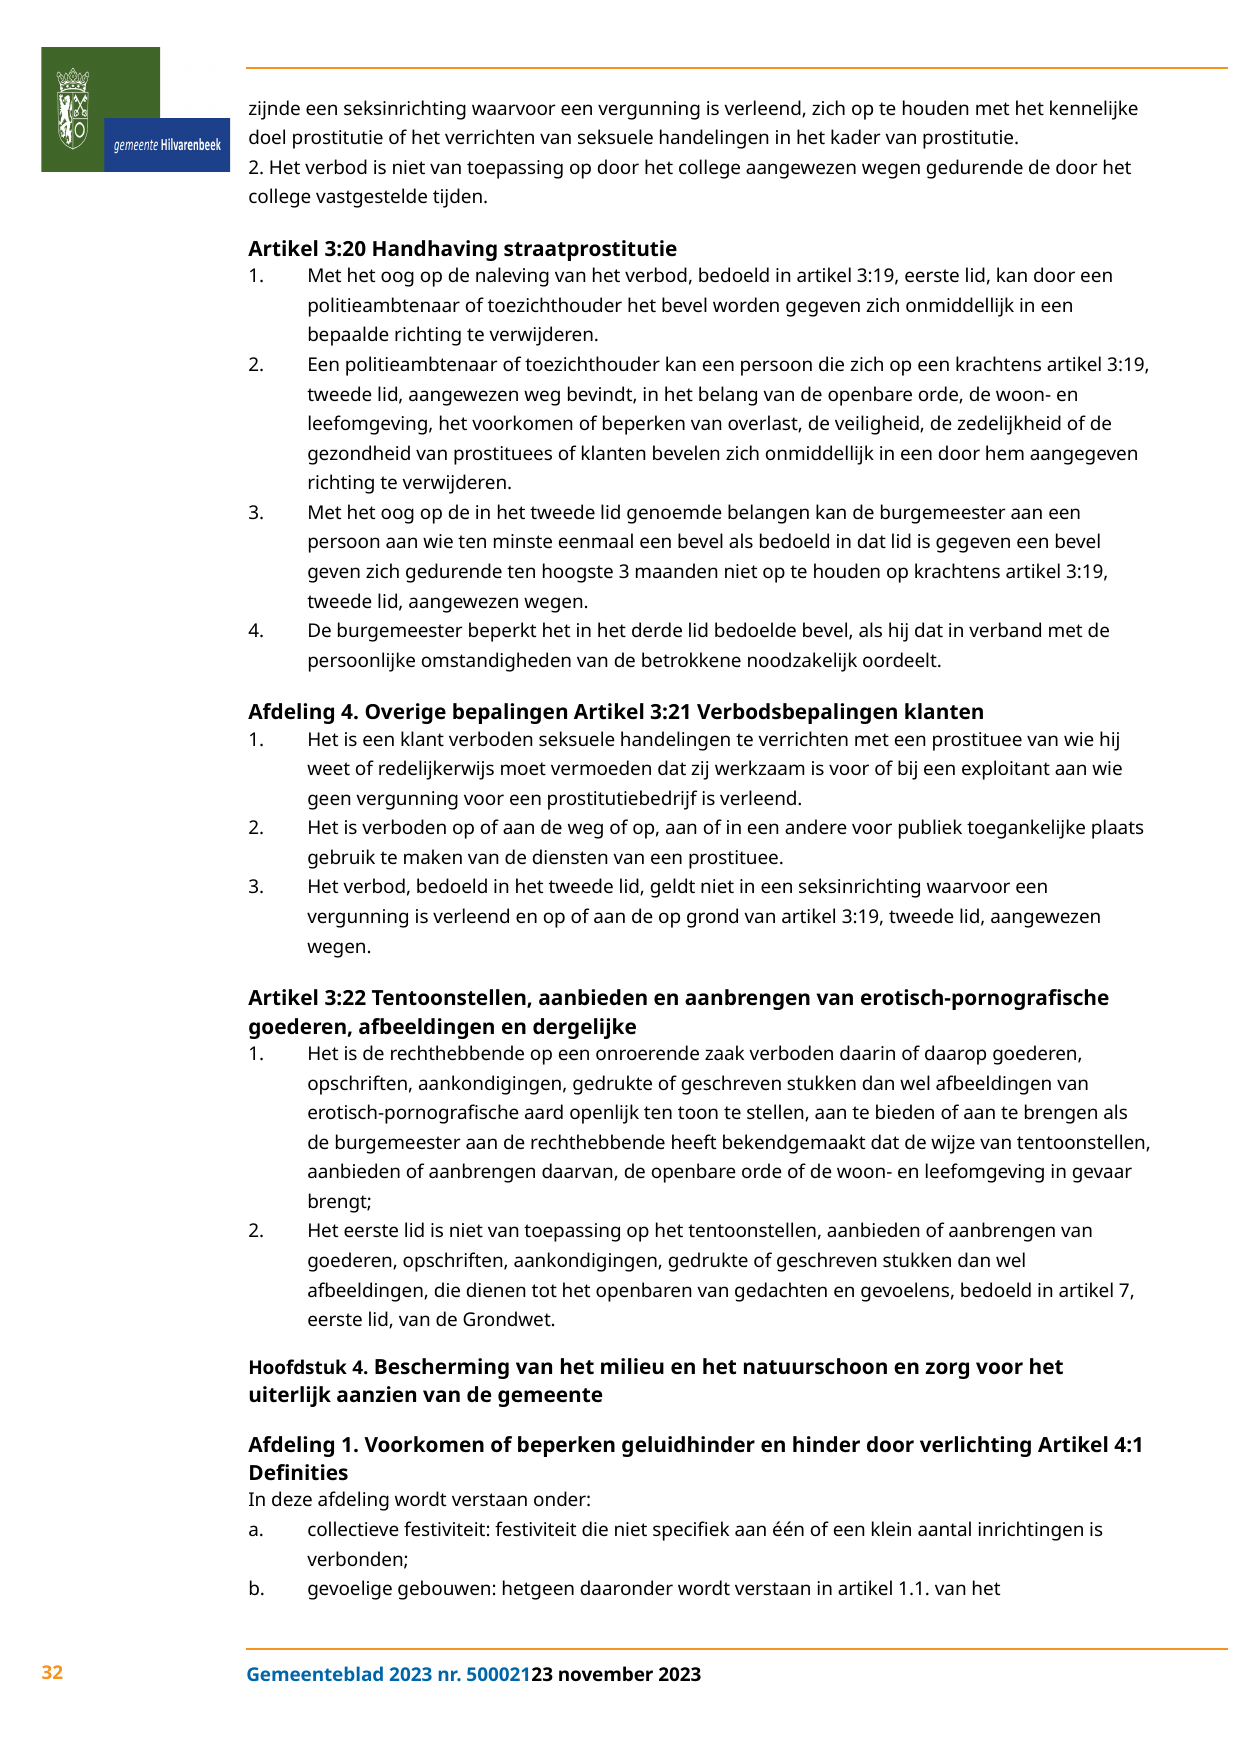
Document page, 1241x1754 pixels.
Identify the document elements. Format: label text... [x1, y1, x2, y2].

list Het is een klant verboden seksuele handelingen te verrichten met een prostituee van wie hij weet of redelijkerwijs moet vermoeden dat zij werkzaam is voor of bij een exploitant aan wie geen vergunning voor een prostitutiebedrijf is verleend. [248, 726, 1152, 811]
list collectieve festiviteit: festiviteit die niet specifiek aan één of een klein aantal inrichtingen is verbonden; [248, 1516, 1152, 1572]
list Met het oog op de in het tweede lid genoemde belangen kan de burgemeester aan een persoon aan wie ten minste eenmaal een bevel als bedoeld in dat lid is gegeven een bevel geven zich gedurende ten hoogste 3 maanden niet op te houden op krachtens artikel 3:19, tweede lid, aangewezen wegen. [248, 499, 1152, 613]
text In deze afdeling wordt verstaan onder: [248, 1487, 1152, 1512]
list Het eerste lid is niet van toepassing op het tentoonstellen, aanbieden of aanbrengen van goederen, opschriften, aankondigingen, gedrukte of geschreven stukken dan wel afbeeldingen, die dienen tot het openbaren van gedachten en gevoelens, bedoeld in artikel 7, eerste lid, van de Grondwet. [248, 1218, 1152, 1332]
text Artikel 3:20 Handhaving straatprostitutie [248, 234, 1152, 262]
text Afdeling 4. Overige bepalingen Artikel 3:21 Verbodsbepalingen klanten [248, 697, 1152, 726]
list Een politieambtenaar of toezichthouder kan een persoon die zich op een krachtens artikel 3:19, tweede lid, aangewezen weg bevindt, in het belang van de openbare orde, de woon- en leefomgeving, het voorkomen of beperken van overlast, de veiligheid, de zedelijkheid of de gezondheid van prostituees of klanten bevelen zich onmiddellijk in een door hem aangegeven richting te verwijderen. [248, 351, 1152, 495]
text 2. Het verbod is niet van toepassing op door het college aangewezen wegen gedurende de door het college vastgestelde tijden. [248, 154, 1152, 209]
list Het is verboden op of aan de weg of op, aan of in een andere voor publiek toegankelijke plaats gebruik te maken van de diensten van een prostituee. [248, 814, 1152, 870]
text zijnde een seksinrichting waarvoor een vergunning is verleend, zich op te houden met het kennelijke doel prostitutie of het verrichten van seksuele handelingen in het kader van prostitutie. [248, 95, 1152, 150]
list Het verbod, bedoeld in het tweede lid, geldt niet in een seksinrichting waarvoor een vergunning is verleend en op of aan de op grond van artikel 3:19, tweede lid, aangewezen wegen. [248, 874, 1152, 959]
list gevoelige gebouwen: hetgeen daaronder wordt verstaan in artikel 1.1. van het [248, 1575, 1152, 1601]
list De burgemeester beperkt het in het derde lid bedoelde bevel, als hij dat in verband met de persoonlijke omstandigheden van de betrokkene noodzakelijk oordeelt. [248, 617, 1152, 673]
text Artikel 3:22 Tentoonstellen, aanbieden en aanbrengen van erotisch-pornografische goederen, afbeeldingen en dergelijke [248, 983, 1152, 1040]
text Afdeling 1. Voorkomen of beperken geluidhinder en hinder door verlichting Artikel 4:1 Definities [248, 1430, 1152, 1487]
text Hoofdstuk 4. Bescherming van het milieu en het natuurschoon en zorg voor het uiterlijk aanzien van de gemeente [248, 1352, 1152, 1409]
list Met het oog op de naleving van het verbod, bedoeld in artikel 3:19, eerste lid, kan door een politieambtenaar of toezichthouder het bevel worden gegeven zich onmiddellijk in een bepaalde richting te verwijderen. [248, 262, 1152, 347]
picture [41, 47, 231, 172]
list Het is de rechthebbende op een onroerende zaak verboden daarin of daarop goederen, opschriften, aankondigingen, gedrukte of geschreven stukken dan wel afbeeldingen van erotisch-pornografische aard openlijk ten toon te stellen, aan te bieden of aan te brengen als de burgemeester aan de rechthebbende heeft bekendgemaakt dat de wijze van tentoonstellen, aanbieden of aanbrengen daarvan, de openbare orde of de woon- en leefomgeving in gevaar brengt; [248, 1040, 1152, 1214]
